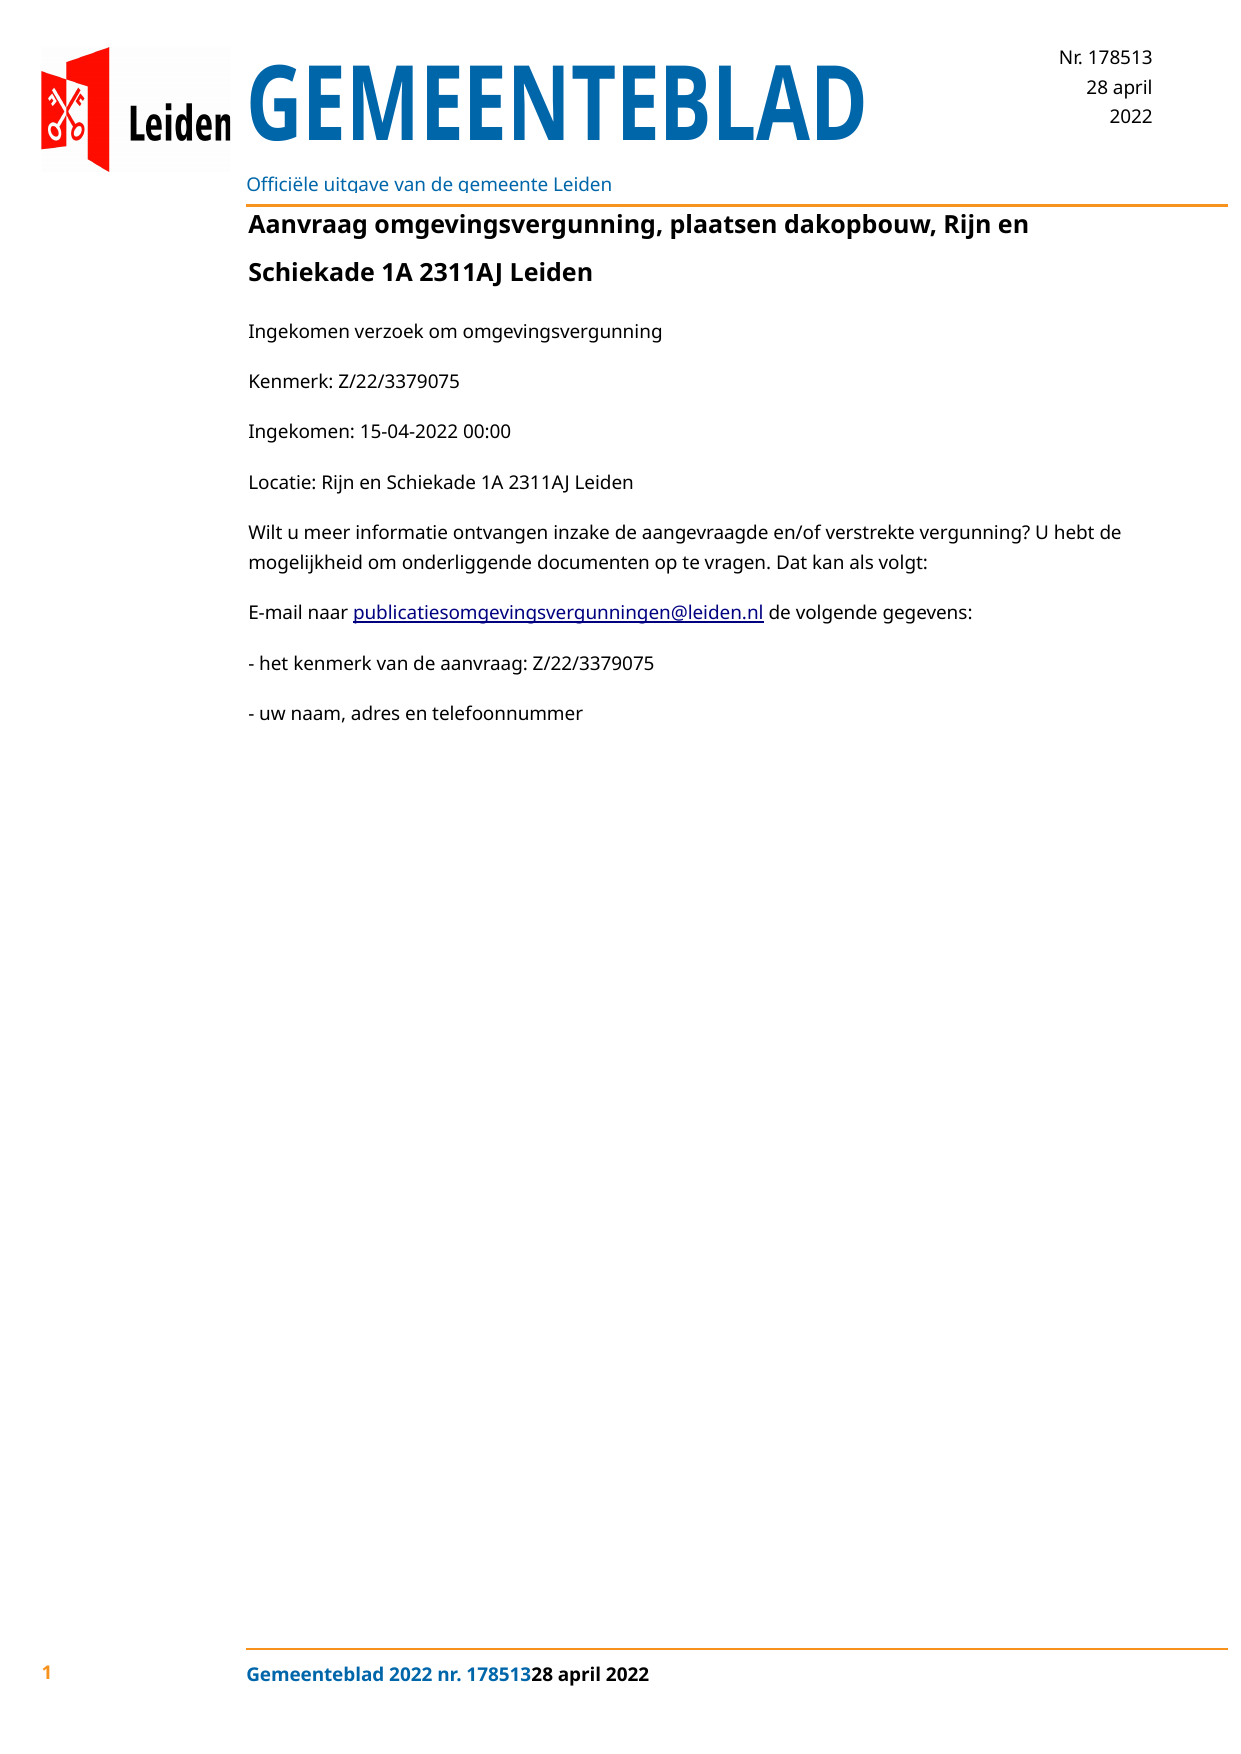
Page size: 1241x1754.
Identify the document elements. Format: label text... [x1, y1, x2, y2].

text Ingekomen: 15-04-2022 00:00 [248, 419, 1152, 444]
text Aanvraag omgevingsvergunning, plaatsen dakopbouw, Rijn en Schiekade 1A 2311AJ Leiden [248, 207, 1152, 288]
text Wilt u meer informatie ontvangen inzake de aangevraagde en/of verstrekte vergunning? U hebt de mogelijkheid om onderliggende documenten op te vragen. Dat kan als volgt: [248, 519, 1152, 575]
text Ingekomen verzoek om omgevingsvergunning [248, 318, 1152, 344]
text - uw naam, adres en telefoonnummer [248, 700, 1152, 726]
text E-mail naar publicatiesomgevingsvergunningen@leiden.nl de volgende gegevens: [248, 599, 1152, 625]
picture [41, 47, 231, 172]
text Locatie: Rijn en Schiekade 1A 2311AJ Leiden [248, 469, 1152, 495]
text Kenmerk: Z/22/3379075 [248, 368, 1152, 394]
text - het kenmerk van de aanvraag: Z/22/3379075 [248, 650, 1152, 676]
